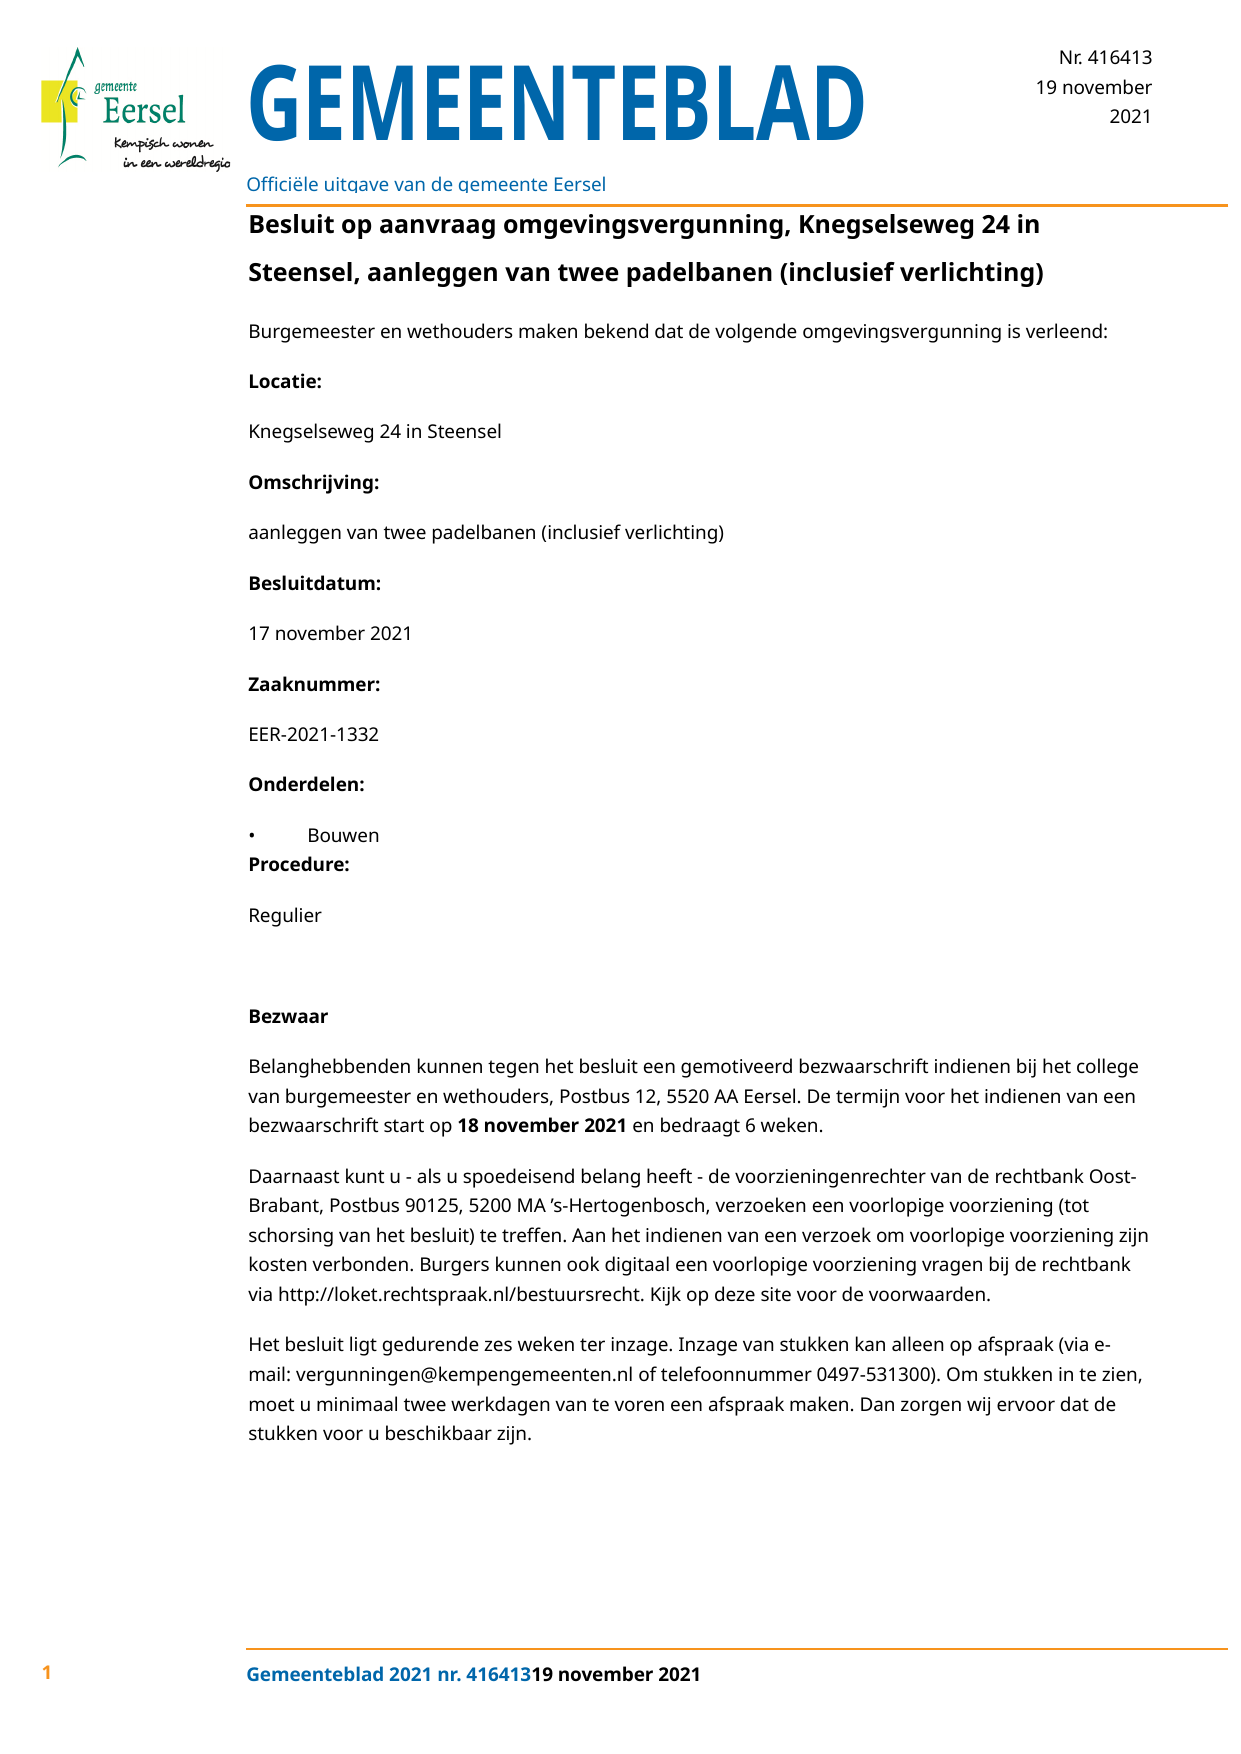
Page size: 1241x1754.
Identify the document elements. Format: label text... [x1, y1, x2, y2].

text Het besluit ligt gedurende zes weken ter inzage. Inzage van stukken kan alleen op afspraak (via e-mail: vergunningen@kempengemeenten.nl of telefoonnummer 0497-531300). Om stukken in te zien, moet u minimaal twee werkdagen van te voren een afspraak maken. Dan zorgen wij ervoor dat de stukken voor u beschikbaar zijn. [248, 1332, 1152, 1446]
text Zaaknummer: [248, 671, 1152, 697]
text EER-2021-1332 [248, 721, 1152, 747]
text Bezwaar [248, 1003, 1152, 1029]
text Belanghebbenden kunnen tegen het besluit een gemotiveerd bezwaarschrift indienen bij het college van burgemeester en wethouders, Postbus 12, 5520 AA Eersel. De termijn voor het indienen van een bezwaarschrift start op 18 november 2021 en bedraagt 6 weken. [248, 1053, 1152, 1138]
text Locatie: [248, 368, 1152, 394]
text Burgemeester en wethouders maken bekend dat de volgende omgevingsvergunning is verleend: [248, 318, 1152, 344]
text Procedure: [248, 852, 1152, 877]
list Bouwen [248, 822, 1152, 848]
text Onderdelen: [248, 772, 1152, 797]
text Besluitdatum: [248, 570, 1152, 596]
text Knegselseweg 24 in Steensel [248, 419, 1152, 444]
text Regulier [248, 902, 1152, 928]
text Daarnaast kunt u - als u spoedeisend belang heeft - de voorzieningenrechter van de rechtbank Oost-Brabant, Postbus 90125, 5200 MA ’s-Hertogenbosch, verzoeken een voorlopige voorziening (tot schorsing van het besluit) te treffen. Aan het indienen van een verzoek om voorlopige voorziening zijn kosten verbonden. Burgers kunnen ook digitaal een voorlopige voorziening vragen bij de rechtbank via http://loket.rechtspraak.nl/bestuursrecht. Kijk op deze site voor de voorwaarden. [248, 1163, 1152, 1307]
text Besluit op aanvraag omgevingsvergunning, Knegselseweg 24 in Steensel, aanleggen van twee padelbanen (inclusief verlichting) [248, 207, 1152, 288]
text Omschrijving: [248, 469, 1152, 495]
picture [41, 47, 231, 172]
text aanleggen van twee padelbanen (inclusief verlichting) [248, 519, 1152, 545]
text 17 november 2021 [248, 620, 1152, 646]
